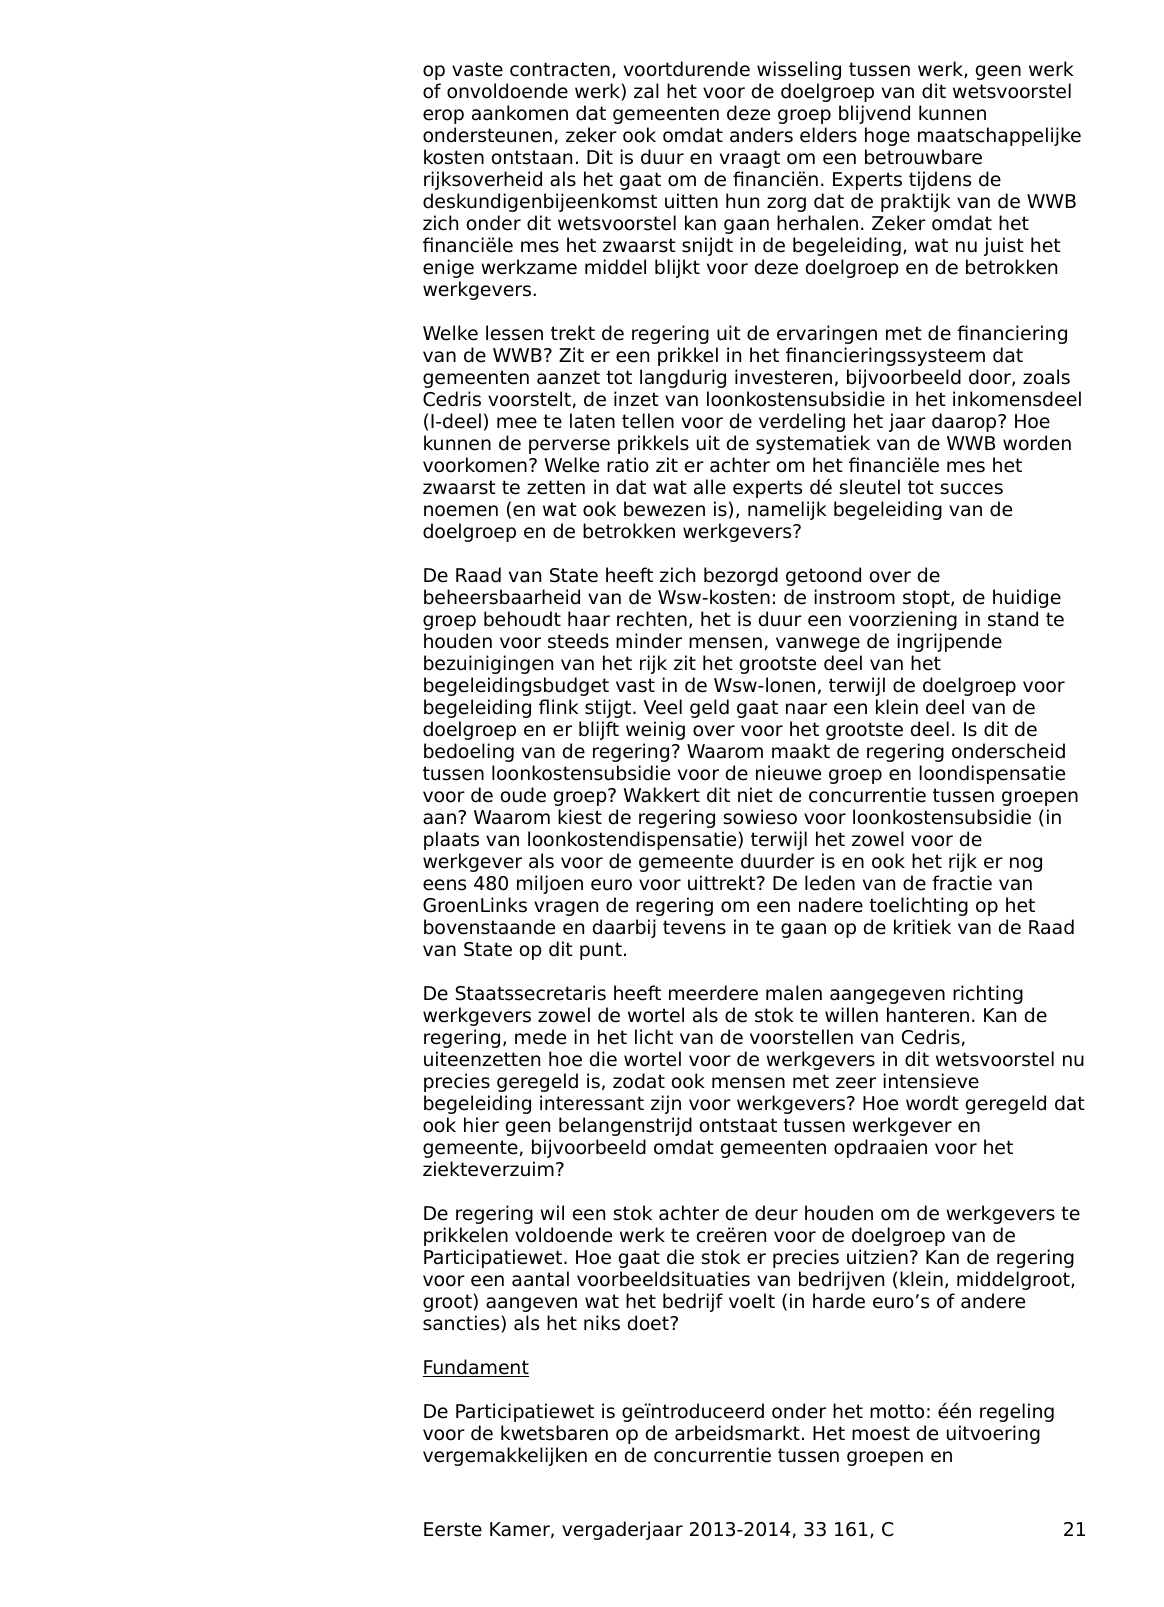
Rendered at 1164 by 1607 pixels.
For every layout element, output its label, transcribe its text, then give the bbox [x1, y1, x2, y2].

text op vaste contracten, voortdurende wisseling tussen werk, geen werk of onvoldoende werk) zal het voor de doelgroep van dit wetsvoorstel erop aankomen dat gemeenten deze groep blijvend kunnen ondersteunen, zeker ook omdat anders elders hoge maatschappelijke kosten ontstaan. Dit is duur en vraagt om een betrouwbare rijksoverheid als het gaat om de financiën. Experts tijdens de deskundigenbijeenkomst uitten hun zorg dat de praktijk van de WWB zich onder dit wetsvoorstel kan gaan herhalen. Zeker omdat het financiële mes het zwaarst snijdt in de begeleiding, wat nu juist het enige werkzame middel blijkt voor deze doelgroep en de betrokken werkgevers. [422, 59, 1087, 301]
text Welke lessen trekt de regering uit de ervaringen met de financiering van de WWB? Zit er een prikkel in het financieringssysteem dat gemeenten aanzet tot langdurig investeren, bijvoorbeeld door, zoals Cedris voorstelt, de inzet van loonkostensubsidie in het inkomensdeel (I-deel) mee te laten tellen voor de verdeling het jaar daarop? Hoe kunnen de perverse prikkels uit de systematiek van de WWB worden voorkomen? Welke ratio zit er achter om het financiële mes het zwaarst te zetten in dat wat alle experts dé sleutel tot succes noemen (en wat ook bewezen is), namelijk begeleiding van de doelgroep en de betrokken werkgevers? [422, 323, 1087, 543]
text De Participatiewet is geïntroduceerd onder het motto: één regeling voor de kwetsbaren op de arbeidsmarkt. Het moest de uitvoering vergemakkelijken en de concurrentie tussen groepen en [422, 1401, 1087, 1467]
subtitle Fundament [422, 1357, 1087, 1379]
text De regering wil een stok achter de deur houden om de werkgevers te prikkelen voldoende werk te creëren voor de doelgroep van de Participatiewet. Hoe gaat die stok er precies uitzien? Kan de regering voor een aantal voorbeeldsituaties van bedrijven (klein, middelgroot, groot) aangeven wat het bedrijf voelt (in harde euro’s of andere sancties) als het niks doet? [422, 1203, 1087, 1335]
text De Staatssecretaris heeft meerdere malen aangegeven richting werkgevers zowel de wortel als de stok te willen hanteren. Kan de regering, mede in het licht van de voorstellen van Cedris, uiteenzetten hoe die wortel voor de werkgevers in dit wetsvoorstel nu precies geregeld is, zodat ook mensen met zeer intensieve begeleiding interessant zijn voor werkgevers? Hoe wordt geregeld dat ook hier geen belangenstrijd ontstaat tussen werkgever en gemeente, bijvoorbeeld omdat gemeenten opdraaien voor het ziekteverzuim? [422, 983, 1087, 1181]
text De Raad van State heeft zich bezorgd getoond over de beheersbaarheid van de Wsw-kosten: de instroom stopt, de huidige groep behoudt haar rechten, het is duur een voorziening in stand te houden voor steeds minder mensen, vanwege de ingrijpende bezuinigingen van het rijk zit het grootste deel van het begeleidingsbudget vast in de Wsw-lonen, terwijl de doelgroep voor begeleiding flink stijgt. Veel geld gaat naar een klein deel van de doelgroep en er blijft weinig over voor het grootste deel. Is dit de bedoeling van de regering? Waarom maakt de regering onderscheid tussen loonkostensubsidie voor de nieuwe groep en loondispensatie voor de oude groep? Wakkert dit niet de concurrentie tussen groepen aan? Waarom kiest de regering sowieso voor loonkostensubsidie (in plaats van loonkostendispensatie) terwijl het zowel voor de werkgever als voor de gemeente duurder is en ook het rijk er nog eens 480 miljoen euro voor uittrekt? De leden van de fractie van GroenLinks vragen de regering om een nadere toelichting op het bovenstaande en daarbij tevens in te gaan op de kritiek van de Raad van State op dit punt. [422, 565, 1087, 961]
